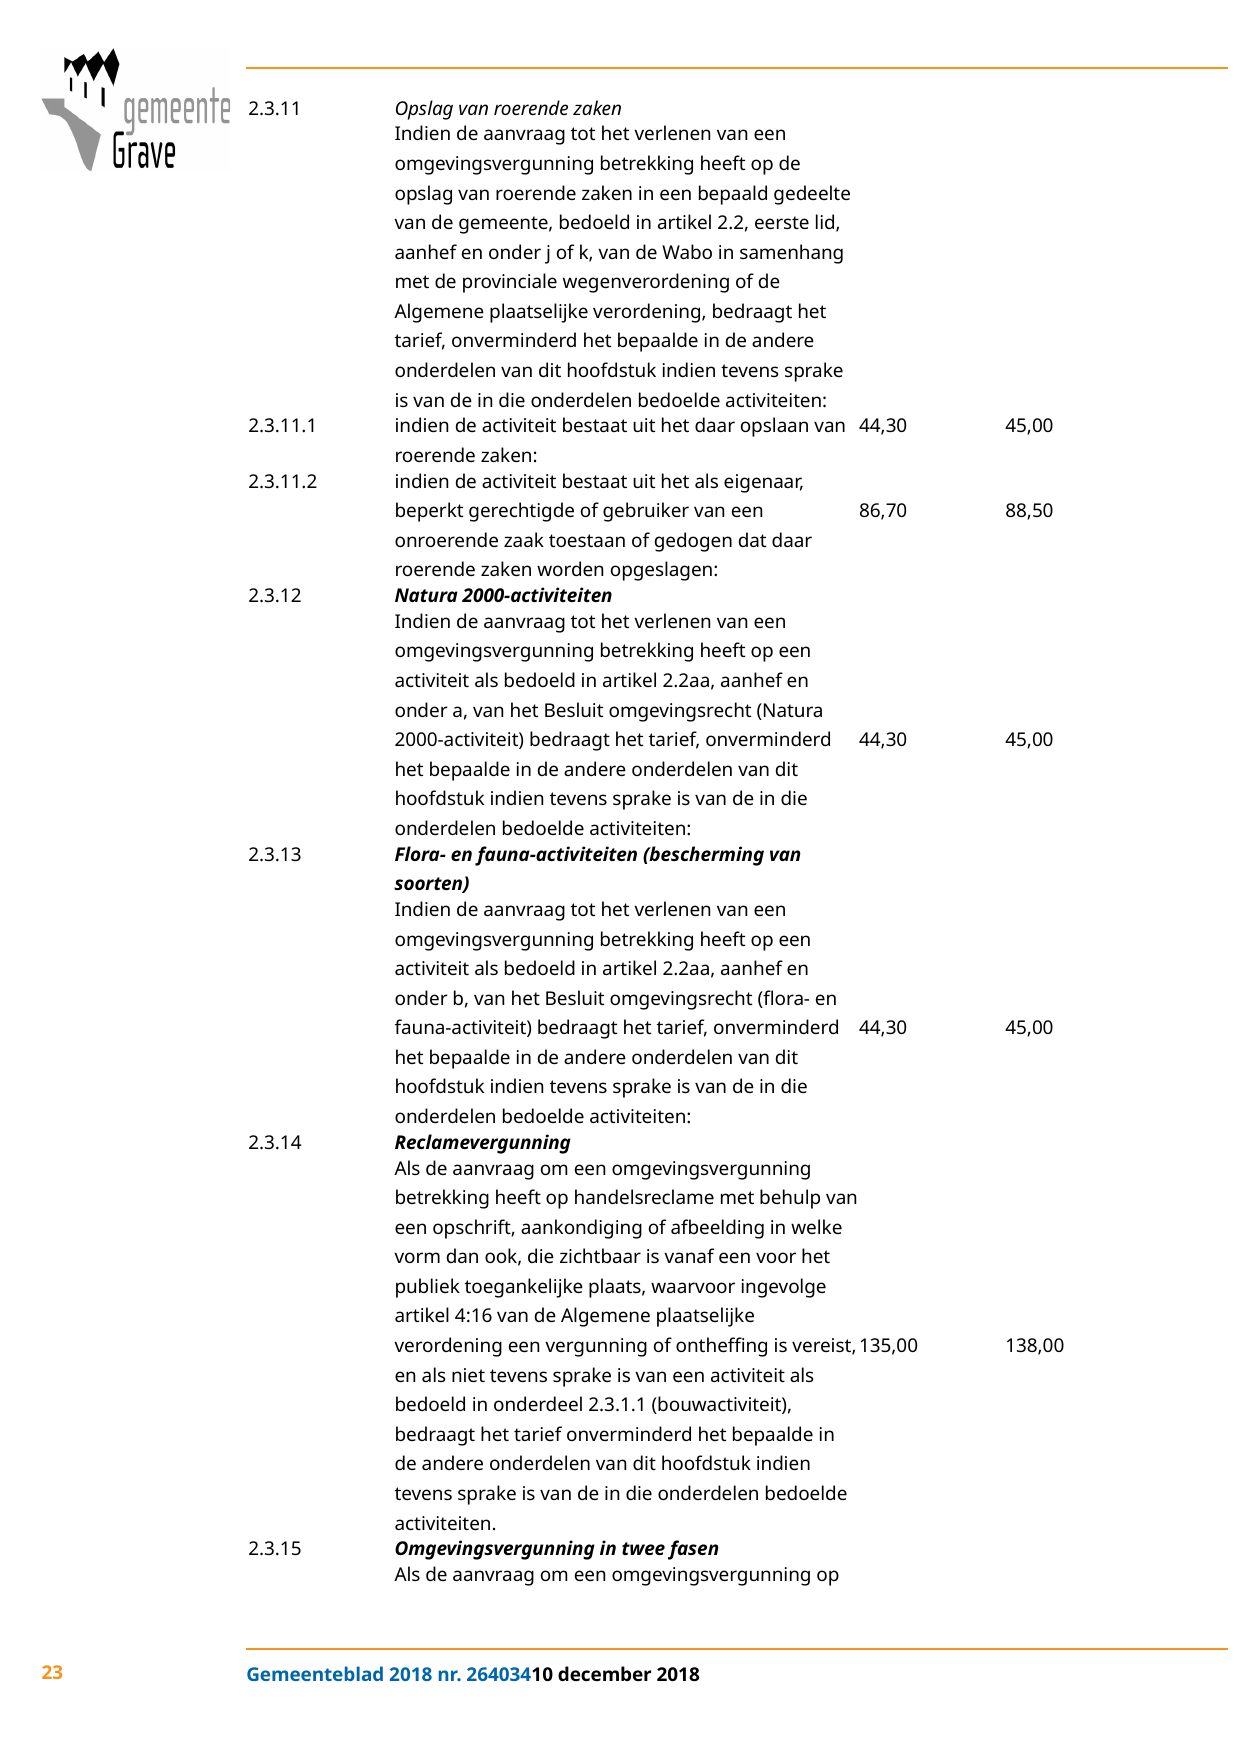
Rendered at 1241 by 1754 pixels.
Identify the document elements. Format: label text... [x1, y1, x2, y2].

table_cell Als de aanvraag om een omgevingsvergunning betrekking heeft op handelsreclame met behulp van een opschrift, aankondiging of afbeelding in welke vorm dan ook, die zichtbaar is vanaf een voor het publiek toegankelijke plaats, waarvoor ingevolge artikel 4:16 van de Algemene plaatselijke verordening een vergunning of ontheffing is vereist, en als niet tevens sprake is van een activiteit als bedoeld in onderdeel 2.3.1.1 (bouwactiviteit), bedraagt het tarief onverminderd het bepaalde in de andere onderdelen van dit hoofdstuk indien tevens sprake is van de in die onderdelen bedoelde activiteiten. [394, 1155, 859, 1535]
table_cell 2.3.13 [248, 841, 394, 896]
table_cell Natura 2000-activiteiten [394, 582, 859, 608]
table_cell 2.3.11.1 [248, 413, 394, 468]
table_cell 2.3.12 [248, 582, 394, 608]
table_cell [1005, 582, 1152, 608]
table_cell 44,30 [859, 896, 1005, 1129]
table_cell [248, 896, 394, 1129]
picture [41, 47, 231, 172]
table_cell Opslag van roerende zaken [394, 95, 859, 121]
table_cell 45,00 [1005, 608, 1152, 841]
table_cell 45,00 [1005, 896, 1152, 1129]
table_cell [248, 121, 394, 412]
table_cell [859, 95, 1005, 121]
table_cell 86,70 [859, 468, 1005, 582]
table_cell [248, 1155, 394, 1535]
table_cell Als de aanvraag om een omgevingsvergunning op [394, 1561, 859, 1587]
table_cell Flora- en fauna-activiteiten (bescherming van soorten) [394, 841, 859, 896]
table_cell Omgevingsvergunning in twee fasen [394, 1535, 859, 1561]
table_cell [1005, 1561, 1152, 1587]
table_cell [859, 582, 1005, 608]
table_cell [1005, 841, 1152, 896]
table_cell 88,50 [1005, 468, 1152, 582]
table_cell [1005, 1535, 1152, 1561]
table_cell 2.3.15 [248, 1535, 394, 1561]
table_cell [1005, 95, 1152, 121]
table_cell [859, 121, 1005, 412]
table_cell [859, 841, 1005, 896]
table_cell Indien de aanvraag tot het verlenen van een omgevingsvergunning betrekking heeft op een activiteit als bedoeld in artikel 2.2aa, aanhef en onder a, van het Besluit omgevingsrecht (Natura 2000-activiteit) bedraagt het tarief, onverminderd het bepaalde in de andere onderdelen van dit hoofdstuk indien tevens sprake is van de in die onderdelen bedoelde activiteiten: [394, 608, 859, 841]
table_cell indien de activiteit bestaat uit het daar opslaan van roerende zaken: [394, 413, 859, 468]
table_cell [1005, 1129, 1152, 1155]
table_cell Indien de aanvraag tot het verlenen van een omgevingsvergunning betrekking heeft op een activiteit als bedoeld in artikel 2.2aa, aanhef en onder b, van het Besluit omgevingsrecht (flora- en fauna-activiteit) bedraagt het tarief, onverminderd het bepaalde in de andere onderdelen van dit hoofdstuk indien tevens sprake is van de in die onderdelen bedoelde activiteiten: [394, 896, 859, 1129]
table_cell [859, 1129, 1005, 1155]
table_cell 135,00 [859, 1155, 1005, 1535]
table_cell 2.3.11.2 [248, 468, 394, 582]
table_cell [248, 608, 394, 841]
table_cell Indien de aanvraag tot het verlenen van een omgevingsvergunning betrekking heeft op de opslag van roerende zaken in een bepaald gedeelte van de gemeente, bedoeld in artikel 2.2, eerste lid, aanhef en onder j of k, van de Wabo in samenhang met de provinciale wegenverordening of de Algemene plaatselijke verordening, bedraagt het tarief, onverminderd het bepaalde in de andere onderdelen van dit hoofdstuk indien tevens sprake is van de in die onderdelen bedoelde activiteiten: [394, 121, 859, 412]
table_cell [859, 1561, 1005, 1587]
table_cell 44,30 [859, 608, 1005, 841]
table_cell indien de activiteit bestaat uit het als eigenaar, beperkt gerechtigde of gebruiker van een onroerende zaak toestaan of gedogen dat daar roerende zaken worden opgeslagen: [394, 468, 859, 582]
table_cell Reclamevergunning [394, 1129, 859, 1155]
table_cell 138,00 [1005, 1155, 1152, 1535]
table_cell 44,30 [859, 413, 1005, 468]
table_cell 45,00 [1005, 413, 1152, 468]
table_cell [1005, 121, 1152, 412]
table_cell 2.3.11 [248, 95, 394, 121]
table_cell [859, 1535, 1005, 1561]
table_cell [248, 1561, 394, 1587]
table_cell 2.3.14 [248, 1129, 394, 1155]
